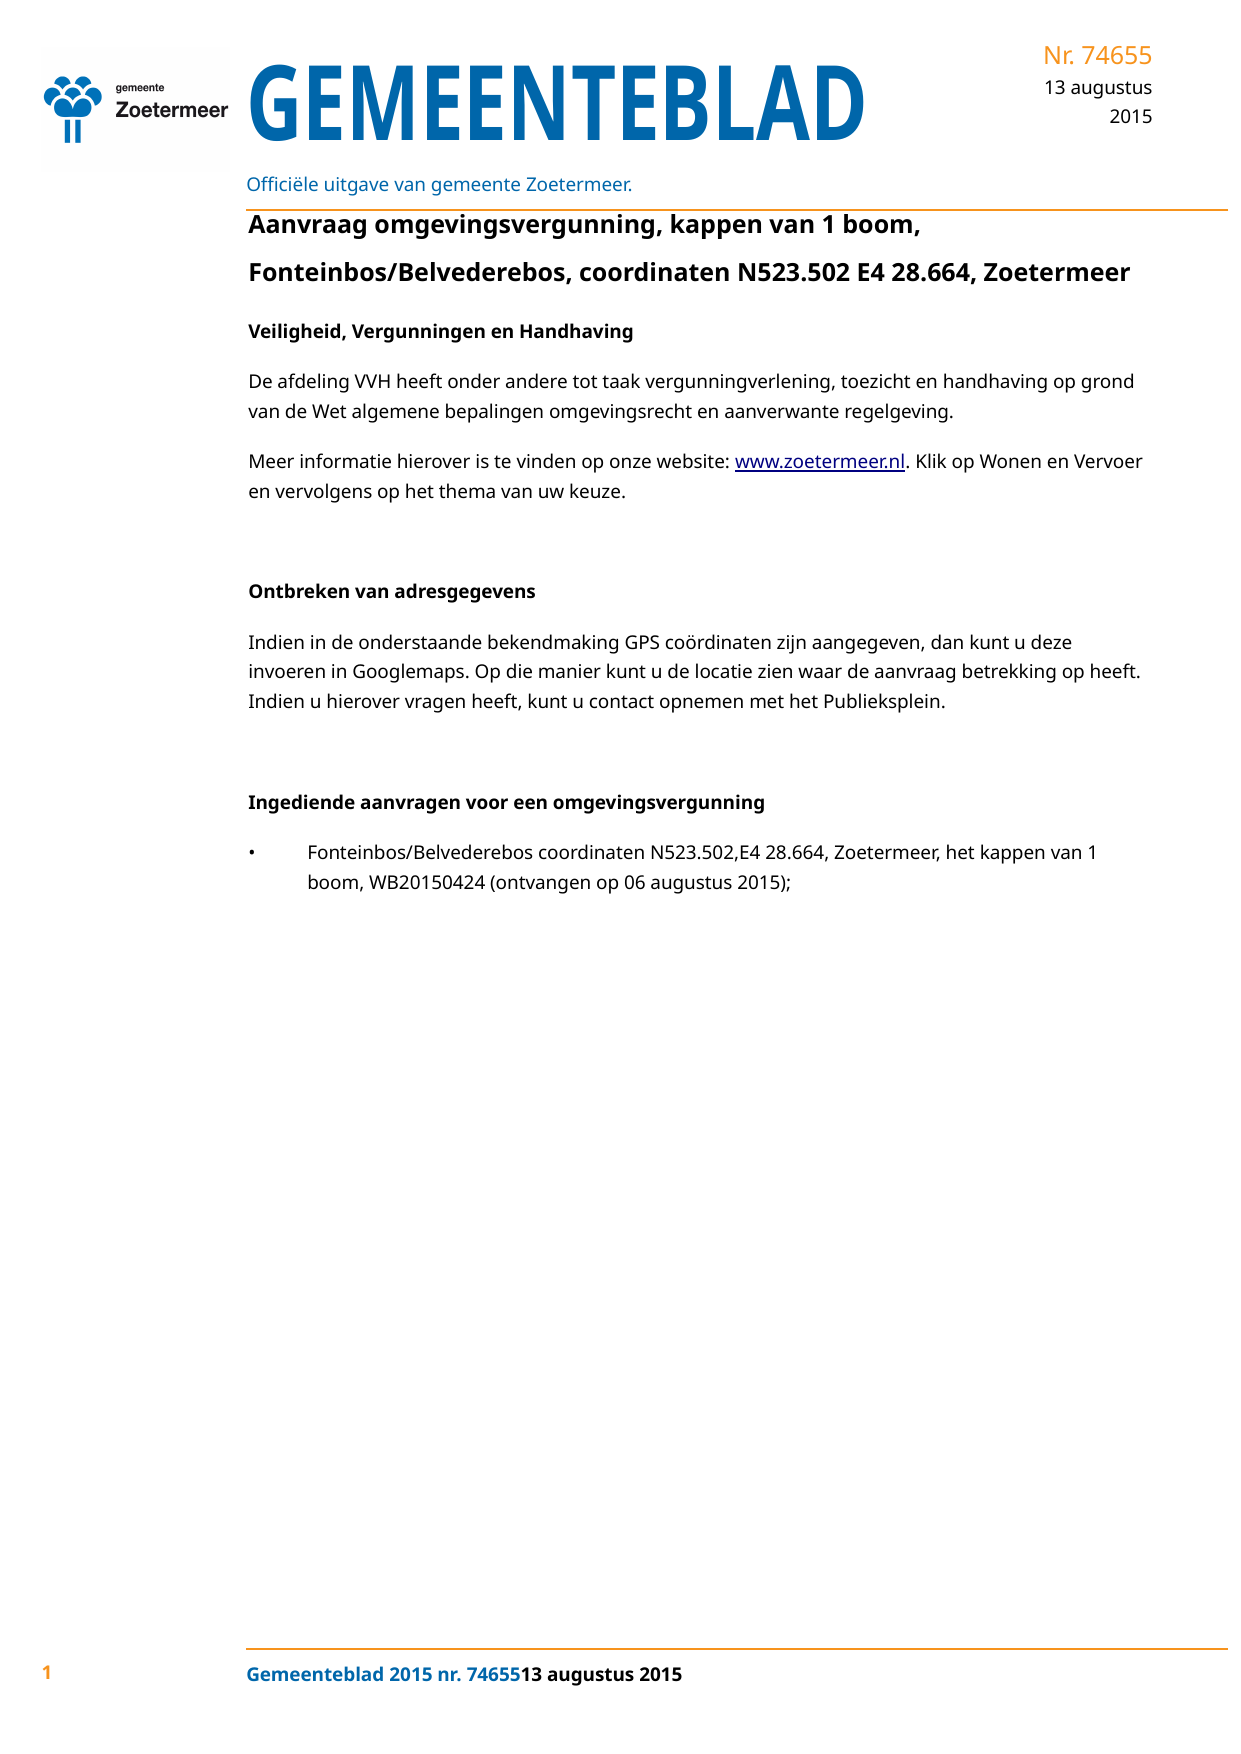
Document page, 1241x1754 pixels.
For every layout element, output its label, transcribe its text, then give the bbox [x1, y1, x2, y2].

list Fonteinbos/Belvederebos coordinaten N523.502,E4 28.664, Zoetermeer, het kappen van 1 boom, WB20150424 (ontvangen op 06 augustus 2015); [248, 839, 1152, 895]
text De afdeling VVH heeft onder andere tot taak vergunningverlening, toezicht en handhaving op grond van de Wet algemene bepalingen omgevingsrecht en aanverwante regelgeving. [248, 368, 1152, 424]
text Veiligheid, Vergunningen en Handhaving [248, 318, 1152, 344]
picture [41, 47, 231, 172]
text Meer informatie hierover is te vinden op onze website: www.zoetermeer.nl. Klik op Wonen en Vervoer en vervolgens op het thema van uw keuze. [248, 448, 1152, 504]
text Aanvraag omgevingsvergunning, kappen van 1 boom, Fonteinbos/Belvederebos, coordinaten N523.502 E4 28.664, Zoetermeer [248, 211, 1152, 288]
text Ingediende aanvragen voor een omgevingsvergunning [248, 789, 1152, 815]
text Indien in de onderstaande bekendmaking GPS coördinaten zijn aangegeven, dan kunt u deze invoeren in Googlemaps. Op die manier kunt u de locatie zien waar de aanvraag betrekking op heeft. Indien u hierover vragen heeft, kunt u contact opnemen met het Publieksplein. [248, 629, 1152, 714]
text Ontbreken van adresgegevens [248, 579, 1152, 604]
